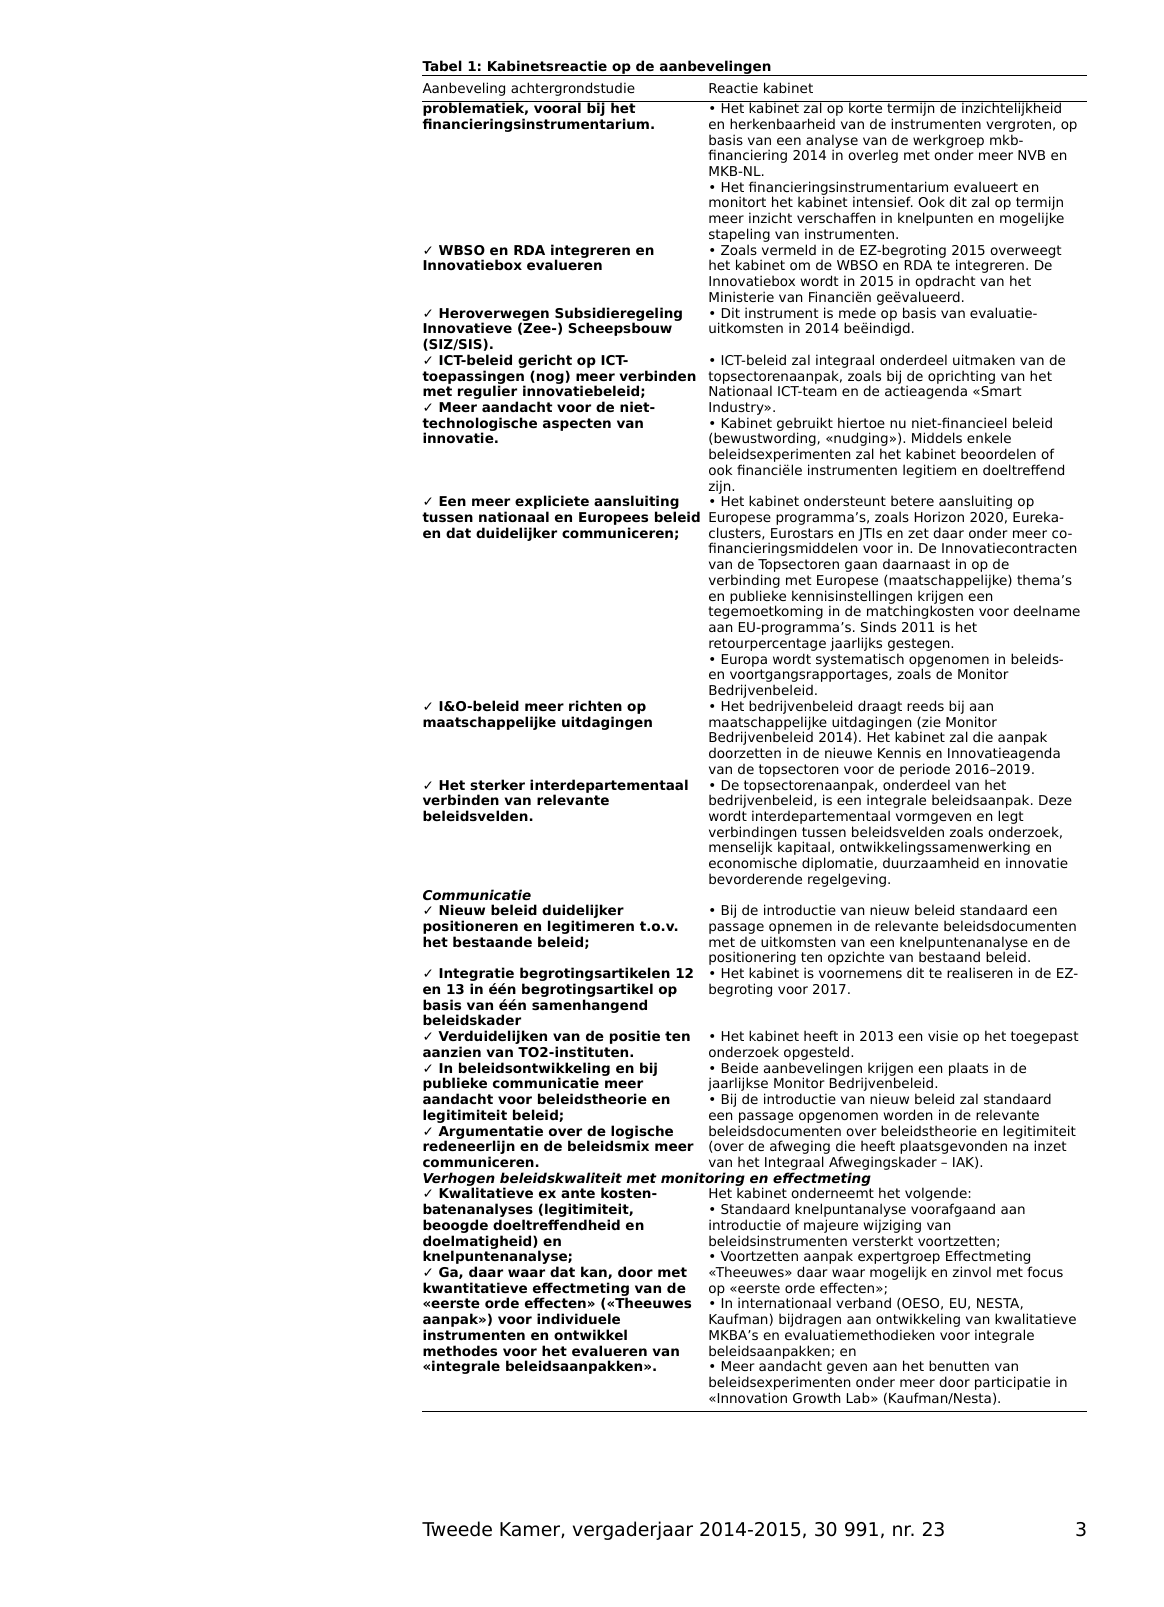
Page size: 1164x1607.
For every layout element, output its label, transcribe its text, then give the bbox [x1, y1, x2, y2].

table_cell • Het kabinet is voornemens dit te realiseren in de EZ-begroting voor 2017. [702, 966, 1087, 1029]
table_cell ✓ Integratie begrotingsartikelen 12 en 13 in één begrotingsartikel op basis van één samenhangend beleidskader [422, 966, 702, 1029]
table_cell • Dit instrument is mede op basis van evaluatie-uitkomsten in 2014 beëindigd. [702, 305, 1087, 353]
table_cell • Het kabinet ondersteunt betere aansluiting op Europese programma’s, zoals Horizon 2020, Eureka-clusters, Eurostars en JTIs en zet daar onder meer co-financieringsmiddelen voor in. De Innovatiecontracten van de Topsectoren gaan daarnaast in op de verbinding met Europese (maatschappelijke) thema’s en publieke kennisinstellingen krijgen een tegemoetkoming in de matchingkosten voor deelname aan EU-programma’s. Sinds 2011 is het retourpercentage jaarlijks gestegen. • Europa wordt systematisch opgenomen in beleids-en voortgangsrapportages, zoals de Monitor Bedrijvenbeleid. [702, 494, 1087, 699]
table_cell ✓ ICT-beleid gericht op ICT-toepassingen (nog) meer verbinden met regulier innovatiebeleid; ✓ Meer aandacht voor de niet-technologische aspecten van innovatie. [422, 353, 702, 494]
table_cell • Het kabinet zal op korte termijn de inzichtelijkheid en herkenbaarheid van de instrumenten vergroten, op basis van een analyse van de werkgroep mkb-financiering 2014 in overleg met onder meer NVB en MKB-NL. • Het financieringsinstrumentarium evalueert en monitort het kabinet intensief. Ook dit zal op termijn meer inzicht verschaffen in knelpunten en mogelijke stapeling van instrumenten. [702, 102, 1087, 242]
table_cell Het kabinet onderneemt het volgende: • Standaard knelpuntanalyse voorafgaand aan introductie of majeure wijziging van beleidsinstrumenten versterkt voortzetten; • Voortzetten aanpak expertgroep Effectmeting «Theeuwes» daar waar mogelijk en zinvol met focus op «eerste orde effecten»; • In internationaal verband (OESO, EU, NESTA, Kaufman) bijdragen aan ontwikkeling van kwalitatieve MKBA’s en evaluatiemethodieken voor integrale beleidsaanpakken; en • Meer aandacht geven aan het benutten van beleidsexperimenten onder meer door participatie in «Innovation Growth Lab» (Kaufman/Nesta). [702, 1186, 1087, 1411]
table_cell • Beide aanbevelingen krijgen een plaats in de jaarlijkse Monitor Bedrijvenbeleid. • Bij de introductie van nieuw beleid zal standaard een passage opgenomen worden in de relevante beleidsdocumenten over beleidstheorie en legitimiteit (over de afweging die heeft plaatsgevonden na inzet van het Integraal Afwegingskader – IAK). [702, 1060, 1087, 1171]
table_cell ✓ I&O-beleid meer richten op maatschappelijke uitdagingen [422, 699, 702, 777]
table_cell Communicatie [422, 888, 1087, 903]
table_cell ✓ Verduidelijken van de positie ten aanzien van TO2-instituten. [422, 1029, 702, 1060]
table_cell problematiek, vooral bij het financieringsinstrumentarium. [422, 102, 702, 242]
table_cell ✓ Nieuw beleid duidelijker positioneren en legitimeren t.o.v. het bestaande beleid; [422, 903, 702, 966]
table_cell • Zoals vermeld in de EZ-begroting 2015 overweegt het kabinet om de WBSO en RDA te integreren. De Innovatiebox wordt in 2015 in opdracht van het Ministerie van Financiën geëvalueerd. [702, 243, 1087, 305]
table_cell ✓ Een meer expliciete aansluiting tussen nationaal en Europees beleid en dat duidelijker communiceren; [422, 494, 702, 699]
table_cell Verhogen beleidskwaliteit met monitoring en effectmeting [422, 1171, 1087, 1186]
table_cell • Bij de introductie van nieuw beleid standaard een passage opnemen in de relevante beleidsdocumenten met de uitkomsten van een knelpuntenanalyse en de positionering ten opzichte van bestaand beleid. [702, 903, 1087, 966]
table_cell • ICT-beleid zal integraal onderdeel uitmaken van de topsectorenaanpak, zoals bij de oprichting van het Nationaal ICT-team en de actieagenda «Smart Industry». • Kabinet gebruikt hiertoe nu niet-financieel beleid (bewustwording, «nudging»). Middels enkele beleidsexperimenten zal het kabinet beoordelen of ook financiële instrumenten legitiem en doeltreffend zijn. [702, 353, 1087, 494]
table_cell • Het kabinet heeft in 2013 een visie op het toegepast onderzoek opgesteld. [702, 1029, 1087, 1060]
table_cell • De topsectorenaanpak, onderdeel van het bedrijvenbeleid, is een integrale beleidsaanpak. Deze wordt interdepartementaal vormgeven en legt verbindingen tussen beleidsvelden zoals onderzoek, menselijk kapitaal, ontwikkelingssamenwerking en economische diplomatie, duurzaamheid en innovatie bevorderende regelgeving. [702, 777, 1087, 887]
table_cell • Het bedrijvenbeleid draagt reeds bij aan maatschappelijke uitdagingen (zie Monitor Bedrijvenbeleid 2014). Het kabinet zal die aanpak doorzetten in de nieuwe Kennis en Innovatieagenda van de topsectoren voor de periode 2016–2019. [702, 699, 1087, 777]
table_cell Aanbeveling achtergrondstudie [422, 76, 702, 101]
table_cell ✓ WBSO en RDA integreren en Innovatiebox evalueren [422, 243, 702, 305]
table_cell ✓ Kwalitatieve ex ante kosten-batenanalyses (legitimiteit, beoogde doeltreffendheid en doelmatigheid) en knelpuntenanalyse; ✓ Ga, daar waar dat kan, door met kwantitatieve effectmeting van de «eerste orde effecten» («Theeuwes aanpak») voor individuele instrumenten en ontwikkel methodes voor het evalueren van «integrale beleidsaanpakken». [422, 1186, 702, 1411]
table_cell ✓ Het sterker interdepartementaal verbinden van relevante beleidsvelden. [422, 777, 702, 887]
table_cell ✓ Heroverwegen Subsidieregeling Innovatieve (Zee-) Scheepsbouw (SIZ/SIS). [422, 305, 702, 353]
table_cell Reactie kabinet [702, 76, 1087, 101]
table_cell ✓ In beleidsontwikkeling en bij publieke communicatie meer aandacht voor beleidstheorie en legitimiteit beleid; ✓ Argumentatie over de logische redeneerlijn en de beleidsmix meer communiceren. [422, 1060, 702, 1171]
table_header Tabel 1: Kabinetsreactie op de aanbevelingen [422, 59, 1087, 75]
